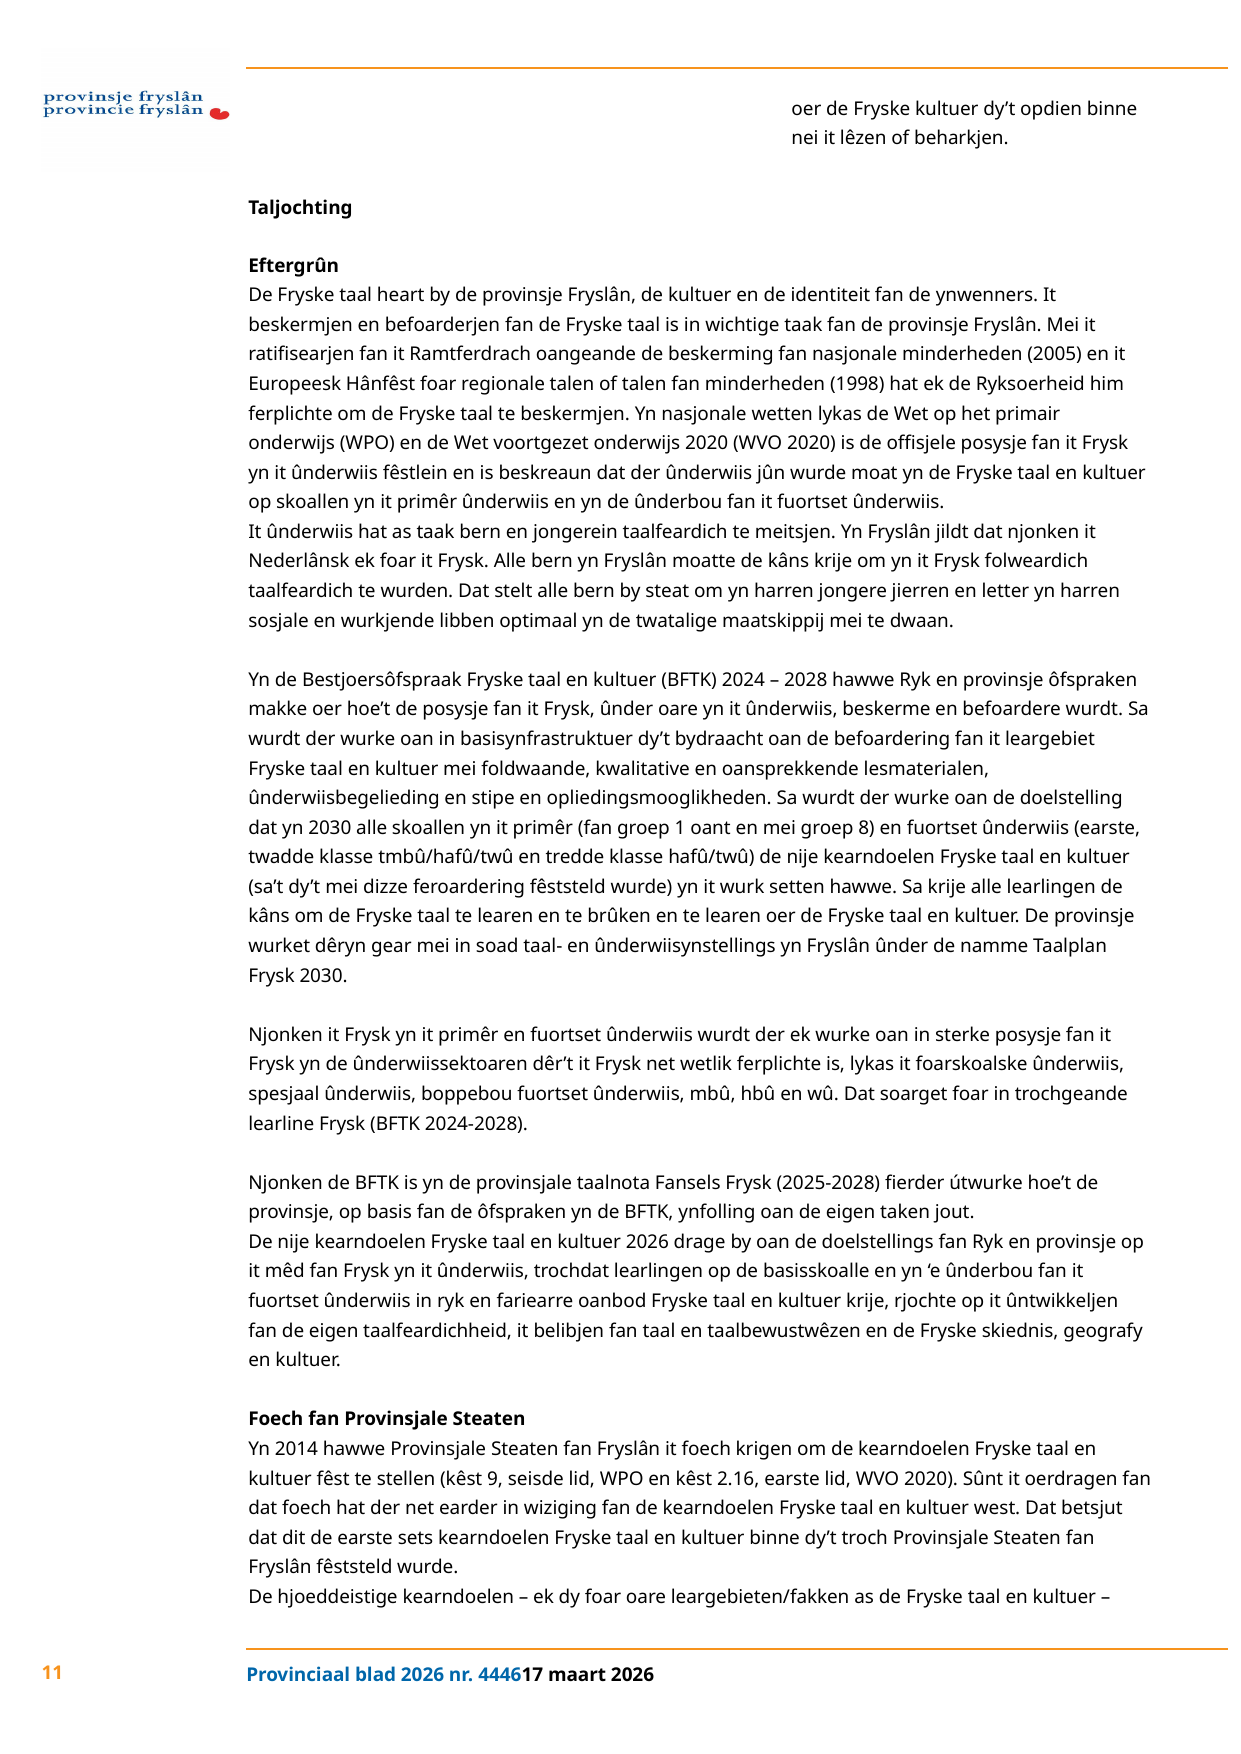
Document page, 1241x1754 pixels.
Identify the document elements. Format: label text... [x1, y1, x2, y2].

text It ûnderwiis hat as taak bern en jongerein taalfeardich te meitsjen. Yn Fryslân jildt dat njonken it Nederlânsk ek foar it Frysk. Alle bern yn Fryslân moatte de kâns krije om yn it Frysk folweardich taalfeardich te wurden. Dat stelt alle bern by steat om yn harren jongere jierren en letter yn harren sosjale en wurkjende libben optimaal yn de twatalige maatskippij mei te dwaan. [248, 518, 1152, 632]
picture [41, 47, 231, 172]
table_cell [434, 95, 732, 150]
table_cell [248, 95, 433, 150]
table_cell oer de Fryske kultuer dy’t opdien binne nei it lêzen of beharkjen. [732, 95, 1152, 150]
text De nije kearndoelen Fryske taal en kultuer 2026 drage by oan de doelstellings fan Ryk en provinsje op it mêd fan Frysk yn it ûnderwiis, trochdat learlingen op de basisskoalle en yn ‘e ûnderbou fan it fuortset ûnderwiis in ryk en fariearre oanbod Fryske taal en kultuer krije, rjochte op it ûntwikkeljen fan de eigen taalfeardichheid, it belibjen fan taal en taalbewustwêzen en de Fryske skiednis, geografy en kultuer. [248, 1228, 1152, 1372]
text De Fryske taal heart by de provinsje Fryslân, de kultuer en de identiteit fan de ynwenners. It beskermjen en befoarderjen fan de Fryske taal is in wichtige taak fan de provinsje Fryslân. Mei it ratifisearjen fan it Ramtferdrach oangeande de beskerming fan nasjonale minderheden (2005) en it Europeesk Hânfêst foar regionale talen of talen fan minderheden (1998) hat ek de Ryksoerheid him ferplichte om de Fryske taal te beskermjen. Yn nasjonale wetten lykas de Wet op het primair onderwijs (WPO) en de Wet voortgezet onderwijs 2020 (WVO 2020) is de offisjele posysje fan it Frysk yn it ûnderwiis fêstlein en is beskreaun dat der ûnderwiis jûn wurde moat yn de Fryske taal en kultuer op skoallen yn it primêr ûnderwiis en yn de ûnderbou fan it fuortset ûnderwiis. [248, 281, 1152, 514]
text Njonken de BFTK is yn de provinsjale taalnota Fansels Frysk (2025-2028) fierder útwurke hoe’t de provinsje, op basis fan de ôfspraken yn de BFTK, ynfolling oan de eigen taken jout. [248, 1169, 1152, 1224]
text Yn 2014 hawwe Provinsjale Steaten fan Fryslân it foech krigen om de kearndoelen Fryske taal en kultuer fêst te stellen (kêst 9, seisde lid, WPO en kêst 2.16, earste lid, WVO 2020). Sûnt it oerdragen fan dat foech hat der net earder in wiziging fan de kearndoelen Fryske taal en kultuer west. Dat betsjut dat dit de earste sets kearndoelen Fryske taal en kultuer binne dy’t troch Provinsjale Steaten fan Fryslân fêststeld wurde. [248, 1435, 1152, 1579]
text Eftergrûn [248, 252, 1152, 277]
text Taljochting [248, 183, 1152, 223]
text Njonken it Frysk yn it primêr en fuortset ûnderwiis wurdt der ek wurke oan in sterke posysje fan it Frysk yn de ûnderwiissektoaren dêr’t it Frysk net wetlik ferplichte is, lykas it foarskoalske ûnderwiis, spesjaal ûnderwiis, boppebou fuortset ûnderwiis, mbû, hbû en wû. Dat soarget foar in trochgeande learline Frysk (BFTK 2024-2028). [248, 1021, 1152, 1135]
text Yn de Bestjoersôfspraak Fryske taal en kultuer (BFTK) 2024 – 2028 hawwe Ryk en provinsje ôfspraken makke oer hoe’t de posysje fan it Frysk, ûnder oare yn it ûnderwiis, beskerme en befoardere wurdt. Sa wurdt der wurke oan in basisynfrastruktuer dy’t bydraacht oan de befoardering fan it leargebiet Fryske taal en kultuer mei foldwaande, kwalitative en oansprekkende lesmaterialen, ûnderwiisbegelieding en stipe en opliedingsmooglikheden. Sa wurdt der wurke oan de doelstelling dat yn 2030 alle skoallen yn it primêr (fan groep 1 oant en mei groep 8) en fuortset ûnderwiis (earste, twadde klasse tmbû/hafû/twû en tredde klasse hafû/twû) de nije kearndoelen Fryske taal en kultuer (sa’t dy’t mei dizze feroardering fêststeld wurde) yn it wurk setten hawwe. Sa krije alle learlingen de kâns om de Fryske taal te learen en te brûken en te learen oer de Fryske taal en kultuer. De provinsje wurket dêryn gear mei in soad taal- en ûnderwiisynstellings yn Fryslân ûnder de namme Taalplan Frysk 2030. [248, 666, 1152, 987]
text De hjoeddeistige kearndoelen – ek dy foar oare leargebieten/fakken as de Fryske taal en kultuer – [248, 1583, 1152, 1609]
text Foech fan Provinsjale Steaten [248, 1406, 1152, 1431]
